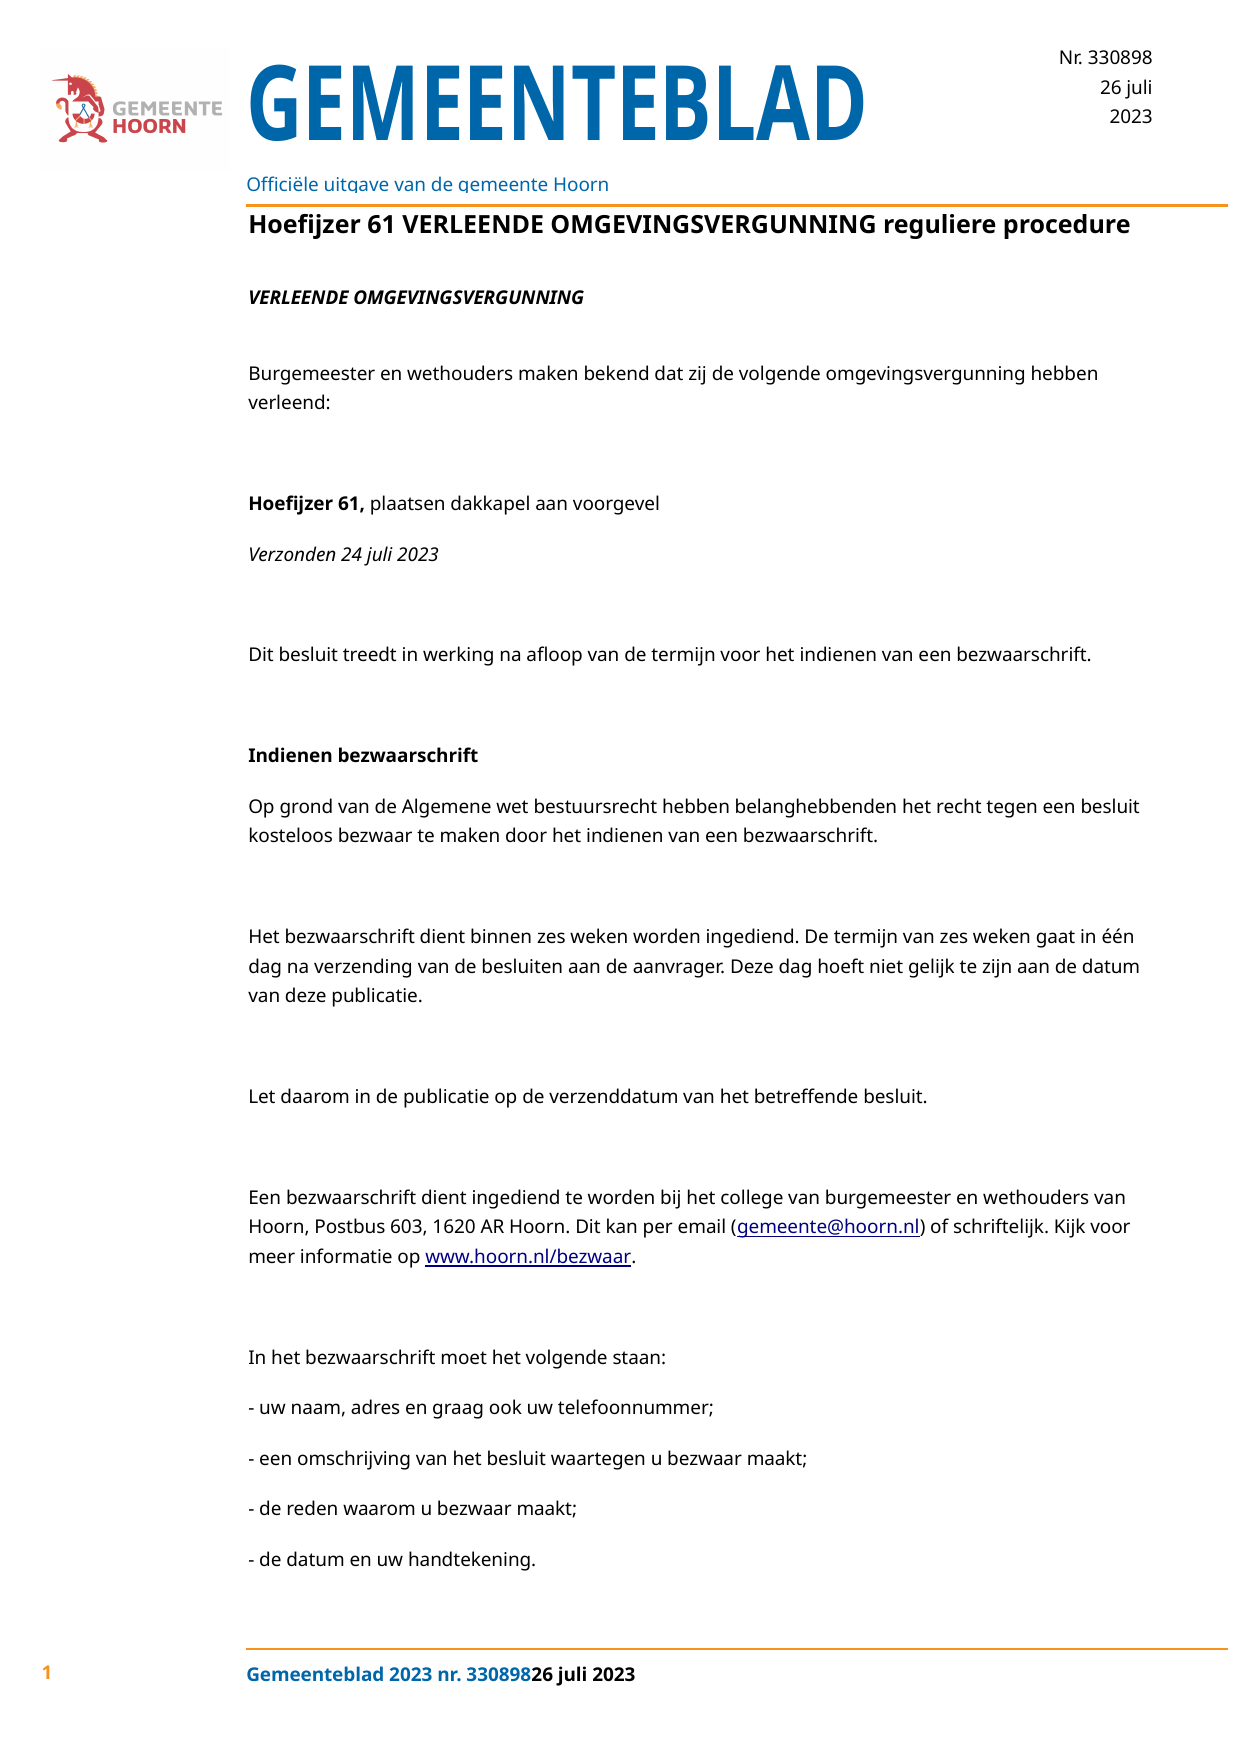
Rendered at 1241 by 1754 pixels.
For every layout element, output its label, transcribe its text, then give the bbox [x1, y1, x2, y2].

text Burgemeester en wethouders maken bekend dat zij de volgende omgevingsvergunning hebben verleend: [248, 360, 1152, 415]
text Let daarom in de publicatie op de verzenddatum van het betreffende besluit. [248, 1083, 1152, 1109]
text Een bezwaarschrift dient ingediend te worden bij het college van burgemeester en wethouders van Hoorn, Postbus 603, 1620 AR Hoorn. Dit kan per email (gemeente@hoorn.nl) of schriftelijk. Kijk voor meer informatie op www.hoorn.nl/bezwaar. [248, 1184, 1152, 1269]
text Hoefijzer 61 VERLEENDE OMGEVINGSVERGUNNING reguliere procedure [248, 207, 1152, 241]
picture [41, 47, 231, 172]
text Het bezwaarschrift dient binnen zes weken worden ingediend. De termijn van zes weken gaat in één dag na verzending van de besluiten aan de aanvrager. Deze dag hoeft niet gelijk te zijn aan de datum van deze publicatie. [248, 923, 1152, 1008]
text - uw naam, adres en graag ook uw telefoonnummer; [248, 1394, 1152, 1420]
text - een omschrijving van het besluit waartegen u bezwaar maakt; [248, 1445, 1152, 1471]
text In het bezwaarschrift moet het volgende staan: [248, 1344, 1152, 1370]
text Verzonden 24 juli 2023 [248, 541, 1152, 567]
text - de datum en uw handtekening. [248, 1546, 1152, 1572]
text VERLEENDE OMGEVINGSVERGUNNING [248, 284, 1152, 309]
text - de reden waarom u bezwaar maakt; [248, 1495, 1152, 1521]
text Hoefijzer 61, plaatsen dakkapel aan voorgevel [248, 490, 1152, 516]
text Dit besluit treedt in werking na afloop van de termijn voor het indienen van een bezwaarschrift. [248, 642, 1152, 667]
text Op grond van de Algemene wet bestuursrecht hebben belanghebbenden het recht tegen een besluit kosteloos bezwaar te maken door het indienen van een bezwaarschrift. [248, 793, 1152, 848]
text Indienen bezwaarschrift [248, 742, 1152, 768]
